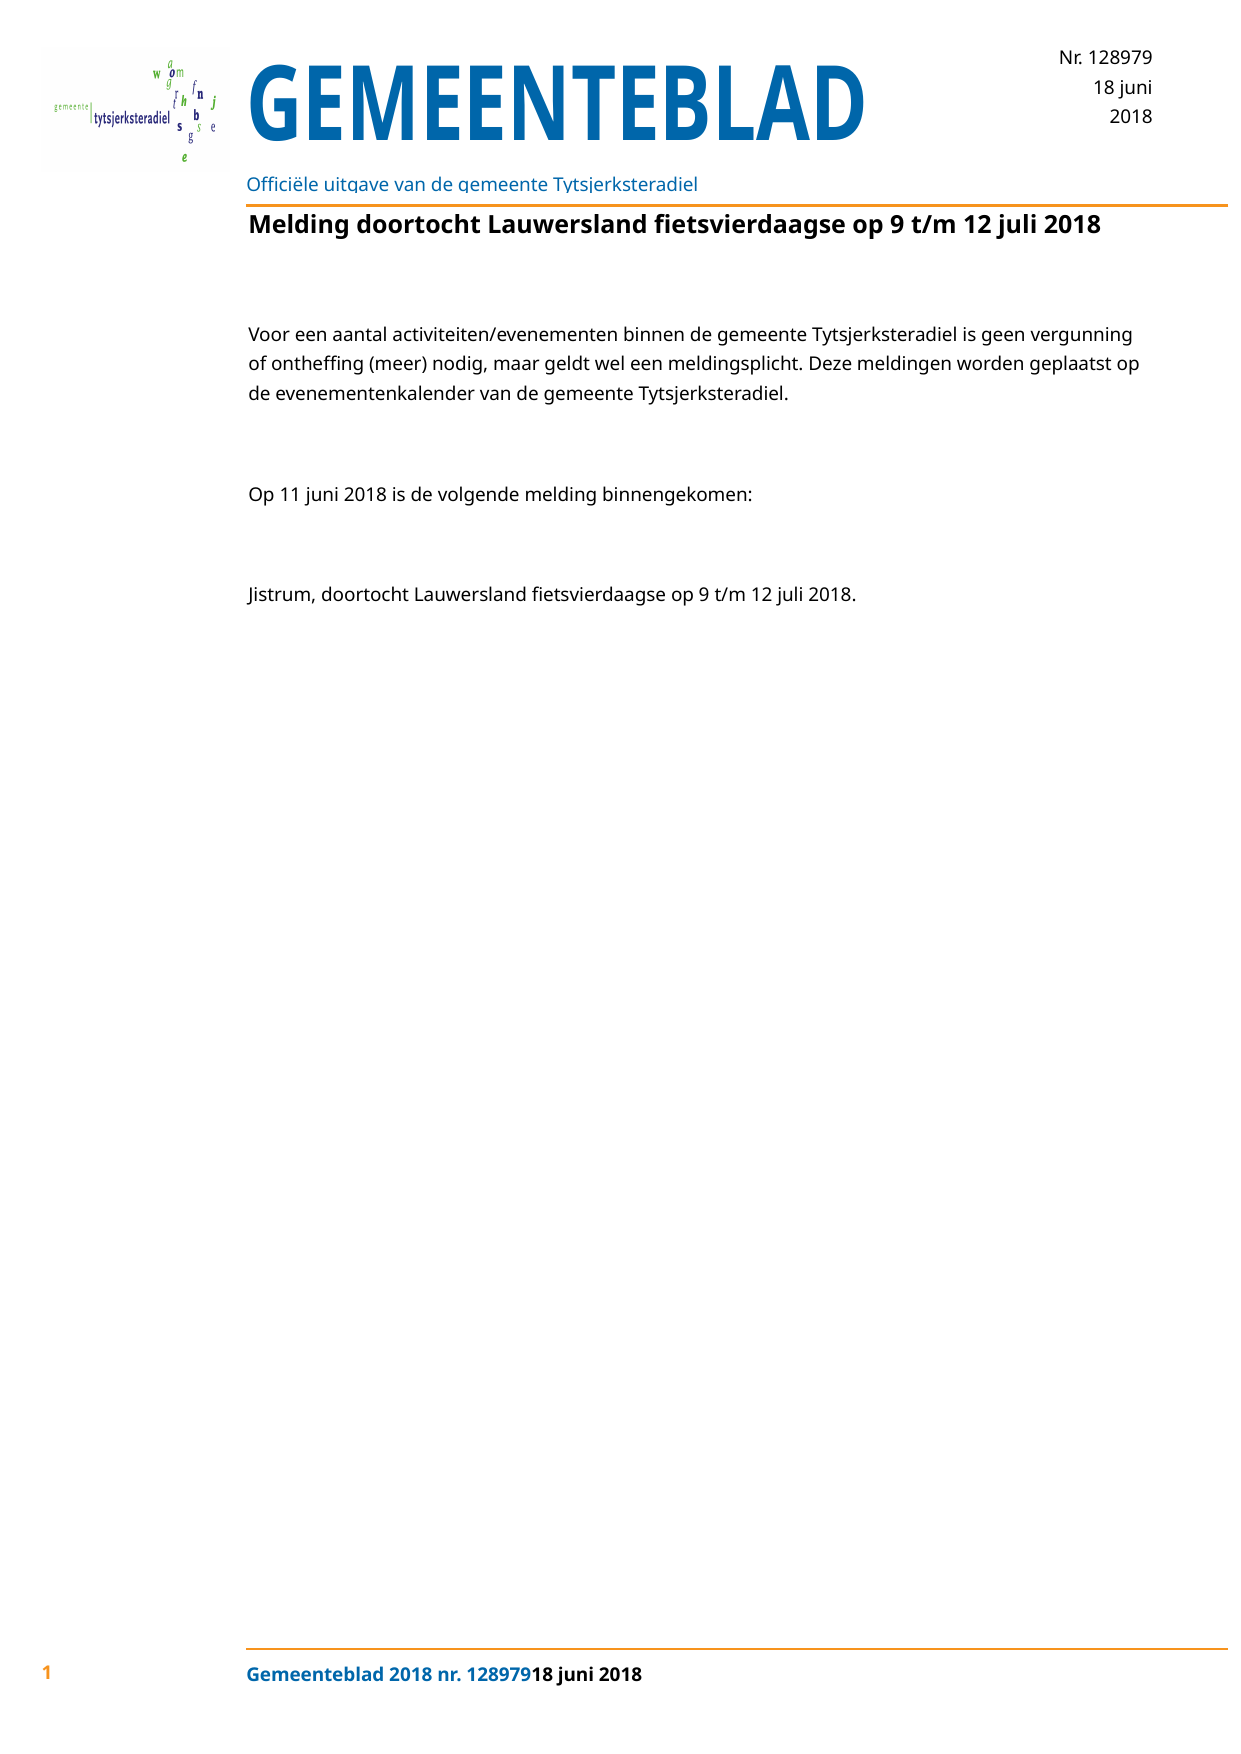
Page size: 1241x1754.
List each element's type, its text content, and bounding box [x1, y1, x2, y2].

text Voor een aantal activiteiten/evenementen binnen de gemeente Tytsjerksteradiel is geen vergunning of ontheffing (meer) nodig, maar geldt wel een meldingsplicht. Deze meldingen worden geplaatst op de evenementenkalender van de gemeente Tytsjerksteradiel. [248, 321, 1152, 406]
text Op 11 juni 2018 is de volgende melding binnengekomen: [248, 481, 1152, 506]
text Melding doortocht Lauwersland fietsvierdaagse op 9 t/m 12 juli 2018 [248, 207, 1152, 241]
picture [41, 47, 231, 172]
text Jistrum, doortocht Lauwersland fietsvierdaagse op 9 t/m 12 juli 2018. [248, 582, 1152, 607]
